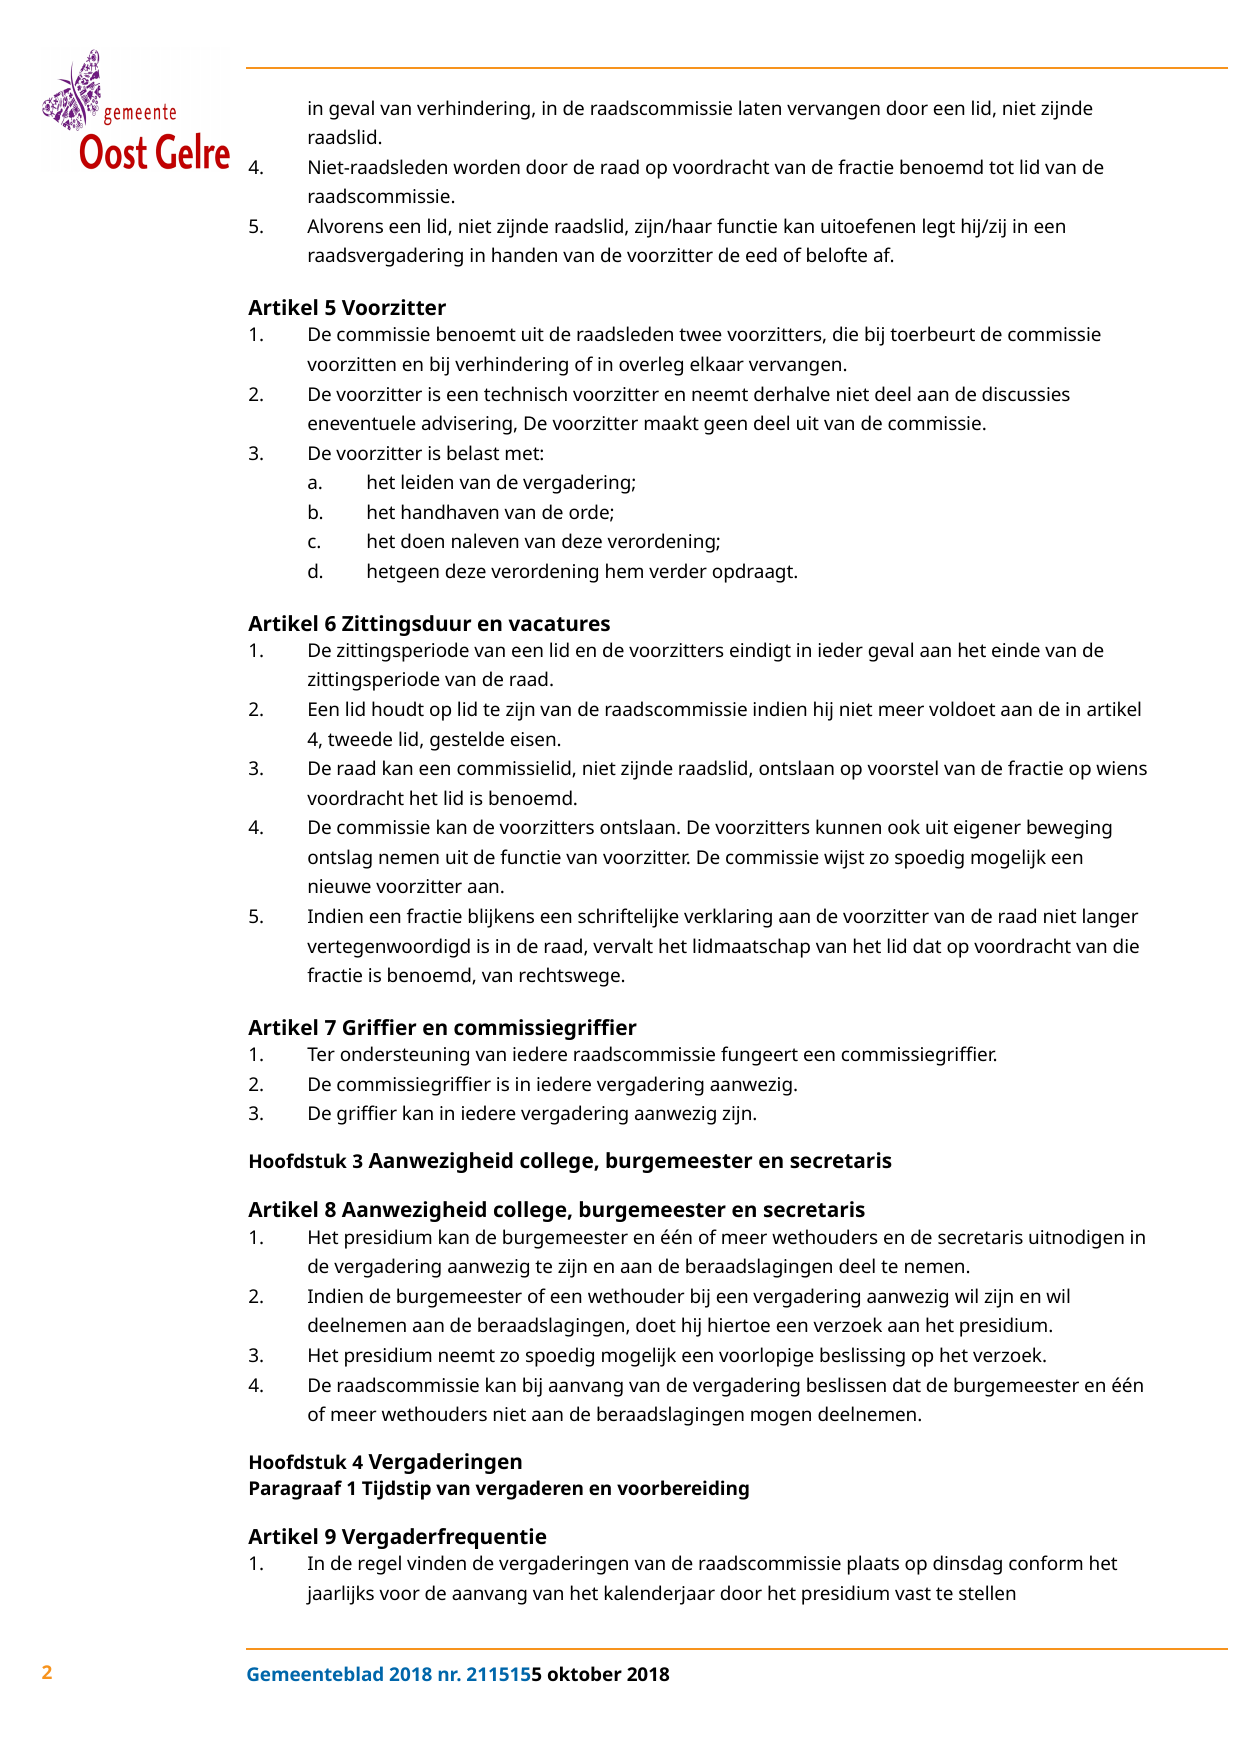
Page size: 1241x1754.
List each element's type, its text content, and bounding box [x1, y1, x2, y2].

list het doen naleven van deze verordening; [307, 529, 1152, 554]
list In de regel vinden de vergaderingen van de raadscommissie plaats op dinsdag conform het jaarlijks voor de aanvang van het kalenderjaar door het presidium vast te stellen [248, 1550, 1152, 1606]
list De commissie kan de voorzitters ontslaan. De voorzitters kunnen ook uit eigener beweging ontslag nemen uit de functie van voorzitter. De commissie wijst zo spoedig mogelijk een nieuwe voorzitter aan. [248, 814, 1152, 899]
list Niet-raadsleden worden door de raad op voordracht van de fractie benoemd tot lid van de raadscommissie. [248, 154, 1152, 209]
list Alvorens een lid, niet zijnde raadslid, zijn/haar functie kan uitoefenen legt hij/zij in een raadsvergadering in handen van de voorzitter de eed of belofte af. [248, 213, 1152, 268]
list De commissiegriffier is in iedere vergadering aanwezig. [248, 1071, 1152, 1097]
picture [41, 47, 231, 172]
list Indien de burgemeester of een wethouder bij een vergadering aanwezig wil zijn en wil deelnemen aan de beraadslagingen, doet hij hiertoe een verzoek aan het presidium. [248, 1283, 1152, 1338]
list Ter ondersteuning van iedere raadscommissie fungeert een commissiegriffier. [248, 1041, 1152, 1067]
list Het presidium kan de burgemeester en één of meer wethouders en de secretaris uitnodigen in de vergadering aanwezig te zijn en aan de beraadslagingen deel te nemen. [248, 1224, 1152, 1279]
list De raad kan een commissielid, niet zijnde raadslid, ontslaan op voorstel van de fractie op wiens voordracht het lid is benoemd. [248, 755, 1152, 811]
list Een lid houdt op lid te zijn van de raadscommissie indien hij niet meer voldoet aan de in artikel 4, tweede lid, gestelde eisen. [248, 696, 1152, 752]
list De raadscommissie kan bij aanvang van de vergadering beslissen dat de burgemeester en één of meer wethouders niet aan de beraadslagingen mogen deelnemen. [248, 1372, 1152, 1427]
text Artikel 7 Griffier en commissiegriffier [248, 1013, 1152, 1041]
text Artikel 8 Aanwezigheid college, burgemeester en secretaris [248, 1195, 1152, 1224]
list Indien een fractie blijkens een schriftelijke verklaring aan de voorzitter van de raad niet langer vertegenwoordigd is in de raad, vervalt het lidmaatschap van het lid dat op voordracht van die fractie is benoemd, van rechtswege. [248, 903, 1152, 988]
list hetgeen deze verordening hem verder opdraagt. [307, 558, 1152, 584]
list De commissie benoemt uit de raadsleden twee voorzitters, die bij toerbeurt de commissie voorzitten en bij verhindering of in overleg elkaar vervangen. [248, 322, 1152, 377]
text Artikel 9 Vergaderfrequentie [248, 1522, 1152, 1550]
list het leiden van de vergadering; [307, 469, 1152, 495]
list Het presidium neemt zo spoedig mogelijk een voorlopige beslissing op het verzoek. [248, 1342, 1152, 1368]
text Paragraaf 1 Tijdstip van vergaderen en voorbereiding [248, 1475, 1152, 1501]
text Artikel 5 Voorzitter [248, 293, 1152, 322]
list in geval van verhindering, in de raadscommissie laten vervangen door een lid, niet zijnde raadslid. [248, 95, 1152, 150]
list De zittingsperiode van een lid en de voorzitters eindigt in ieder geval aan het einde van de zittingsperiode van de raad. [248, 637, 1152, 692]
text Hoofdstuk 3 Aanwezigheid college, burgemeester en secretaris [248, 1146, 1152, 1174]
text Artikel 6 Zittingsduur en vacatures [248, 609, 1152, 637]
list De voorzitter is belast met: [248, 440, 1152, 466]
text Hoofdstuk 4 Vergaderingen [248, 1447, 1152, 1475]
list De voorzitter is een technisch voorzitter en neemt derhalve niet deel aan de discussies eneventuele advisering, De voorzitter maakt geen deel uit van de commissie. [248, 381, 1152, 436]
list De griffier kan in iedere vergadering aanwezig zijn. [248, 1101, 1152, 1126]
list het handhaven van de orde; [307, 499, 1152, 525]
